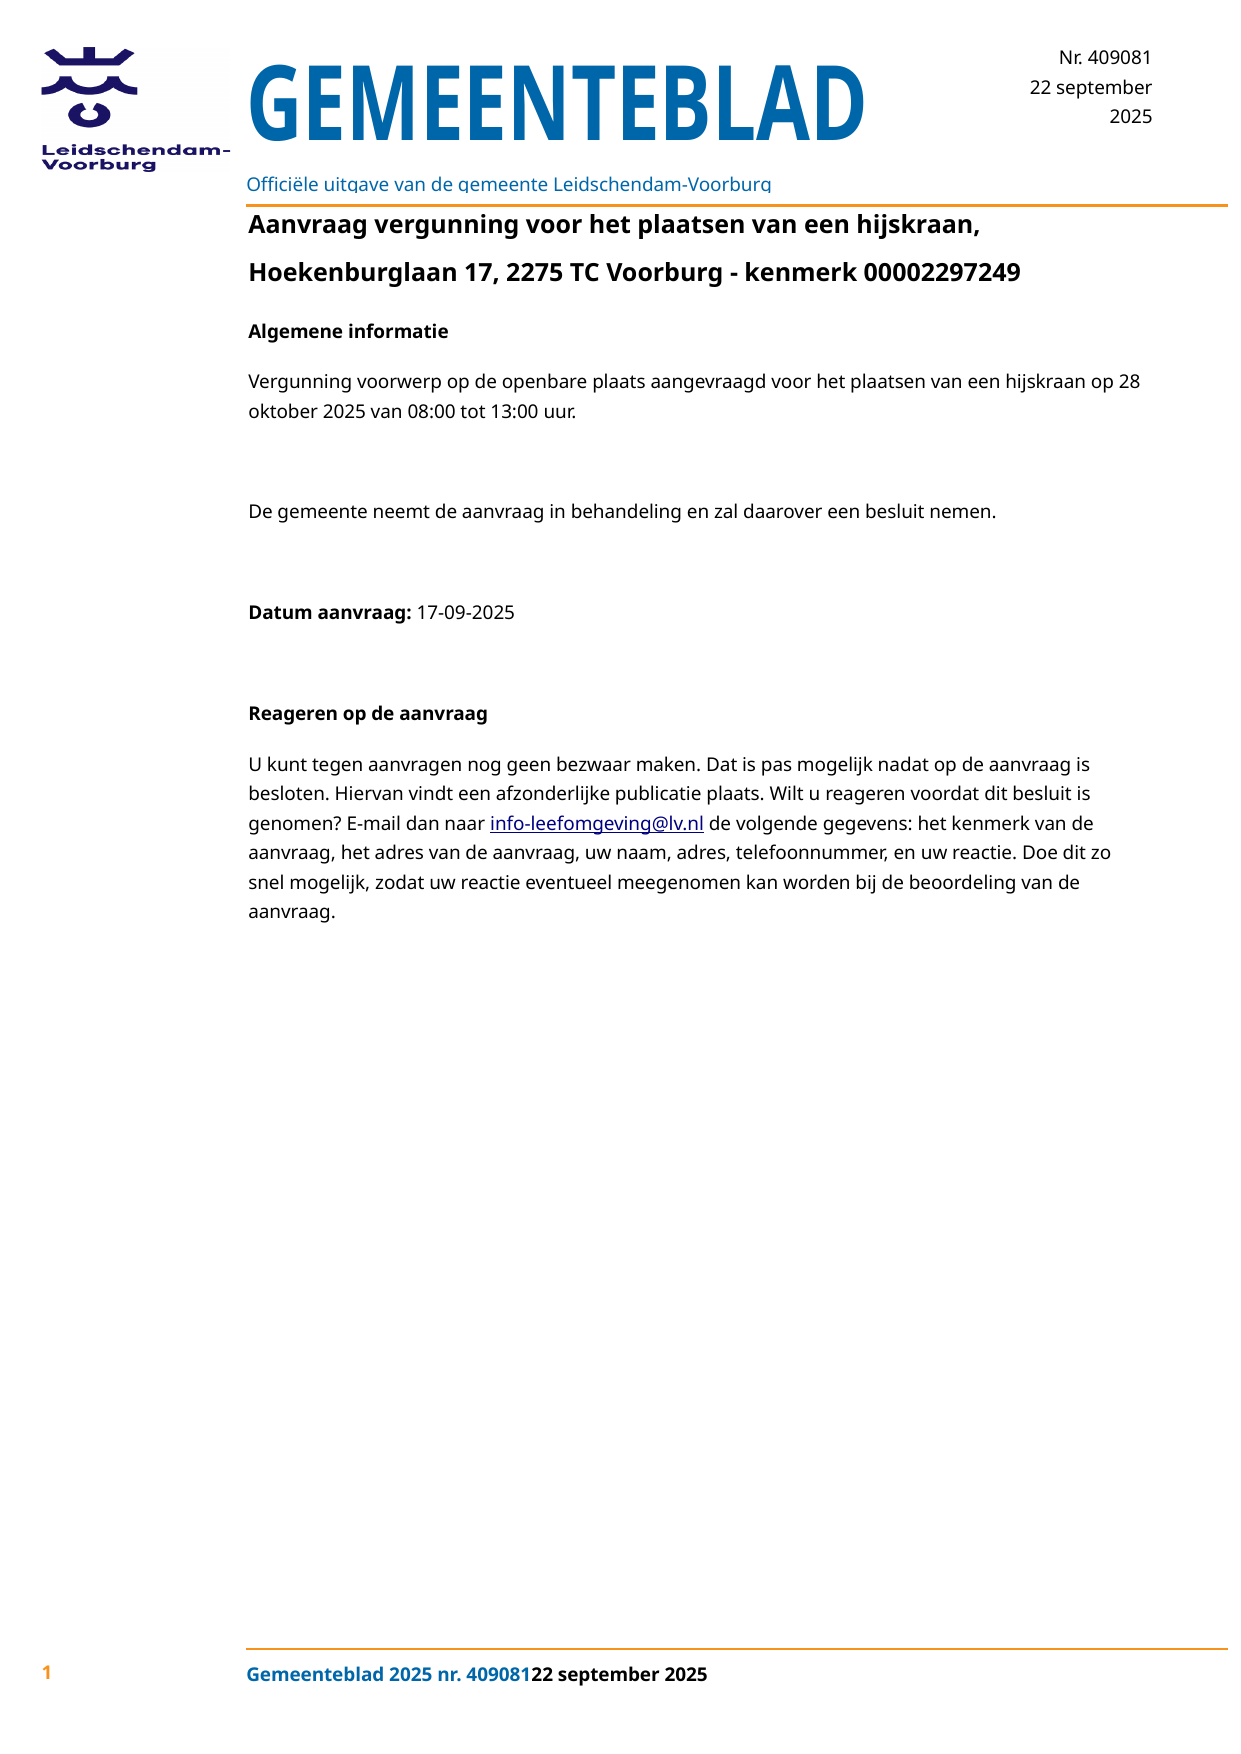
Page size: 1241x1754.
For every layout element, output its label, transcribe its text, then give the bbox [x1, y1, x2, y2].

text U kunt tegen aanvragen nog geen bezwaar maken. Dat is pas mogelijk nadat op de aanvraag is besloten. Hiervan vindt een afzonderlijke publicatie plaats. Wilt u reageren voordat dit besluit is genomen? E-mail dan naar info-leefomgeving@lv.nl de volgende gegevens: het kenmerk van de aanvraag, het adres van de aanvraag, uw naam, adres, telefoonnummer, en uw reactie. Doe dit zo snel mogelijk, zodat uw reactie eventueel meegenomen kan worden bij de beoordeling van de aanvraag. [248, 751, 1152, 924]
text Algemene informatie [248, 318, 1152, 344]
text Reageren op de aanvraag [248, 700, 1152, 726]
text Aanvraag vergunning voor het plaatsen van een hijskraan, Hoekenburglaan 17, 2275 TC Voorburg - kenmerk 00002297249 [248, 207, 1152, 288]
picture [41, 47, 231, 172]
text De gemeente neemt de aanvraag in behandeling en zal daarover een besluit nemen. [248, 499, 1152, 524]
text Vergunning voorwerp op de openbare plaats aangevraagd voor het plaatsen van een hijskraan op 28 oktober 2025 van 08:00 tot 13:00 uur. [248, 368, 1152, 424]
text Datum aanvraag: 17-09-2025 [248, 599, 1152, 625]
